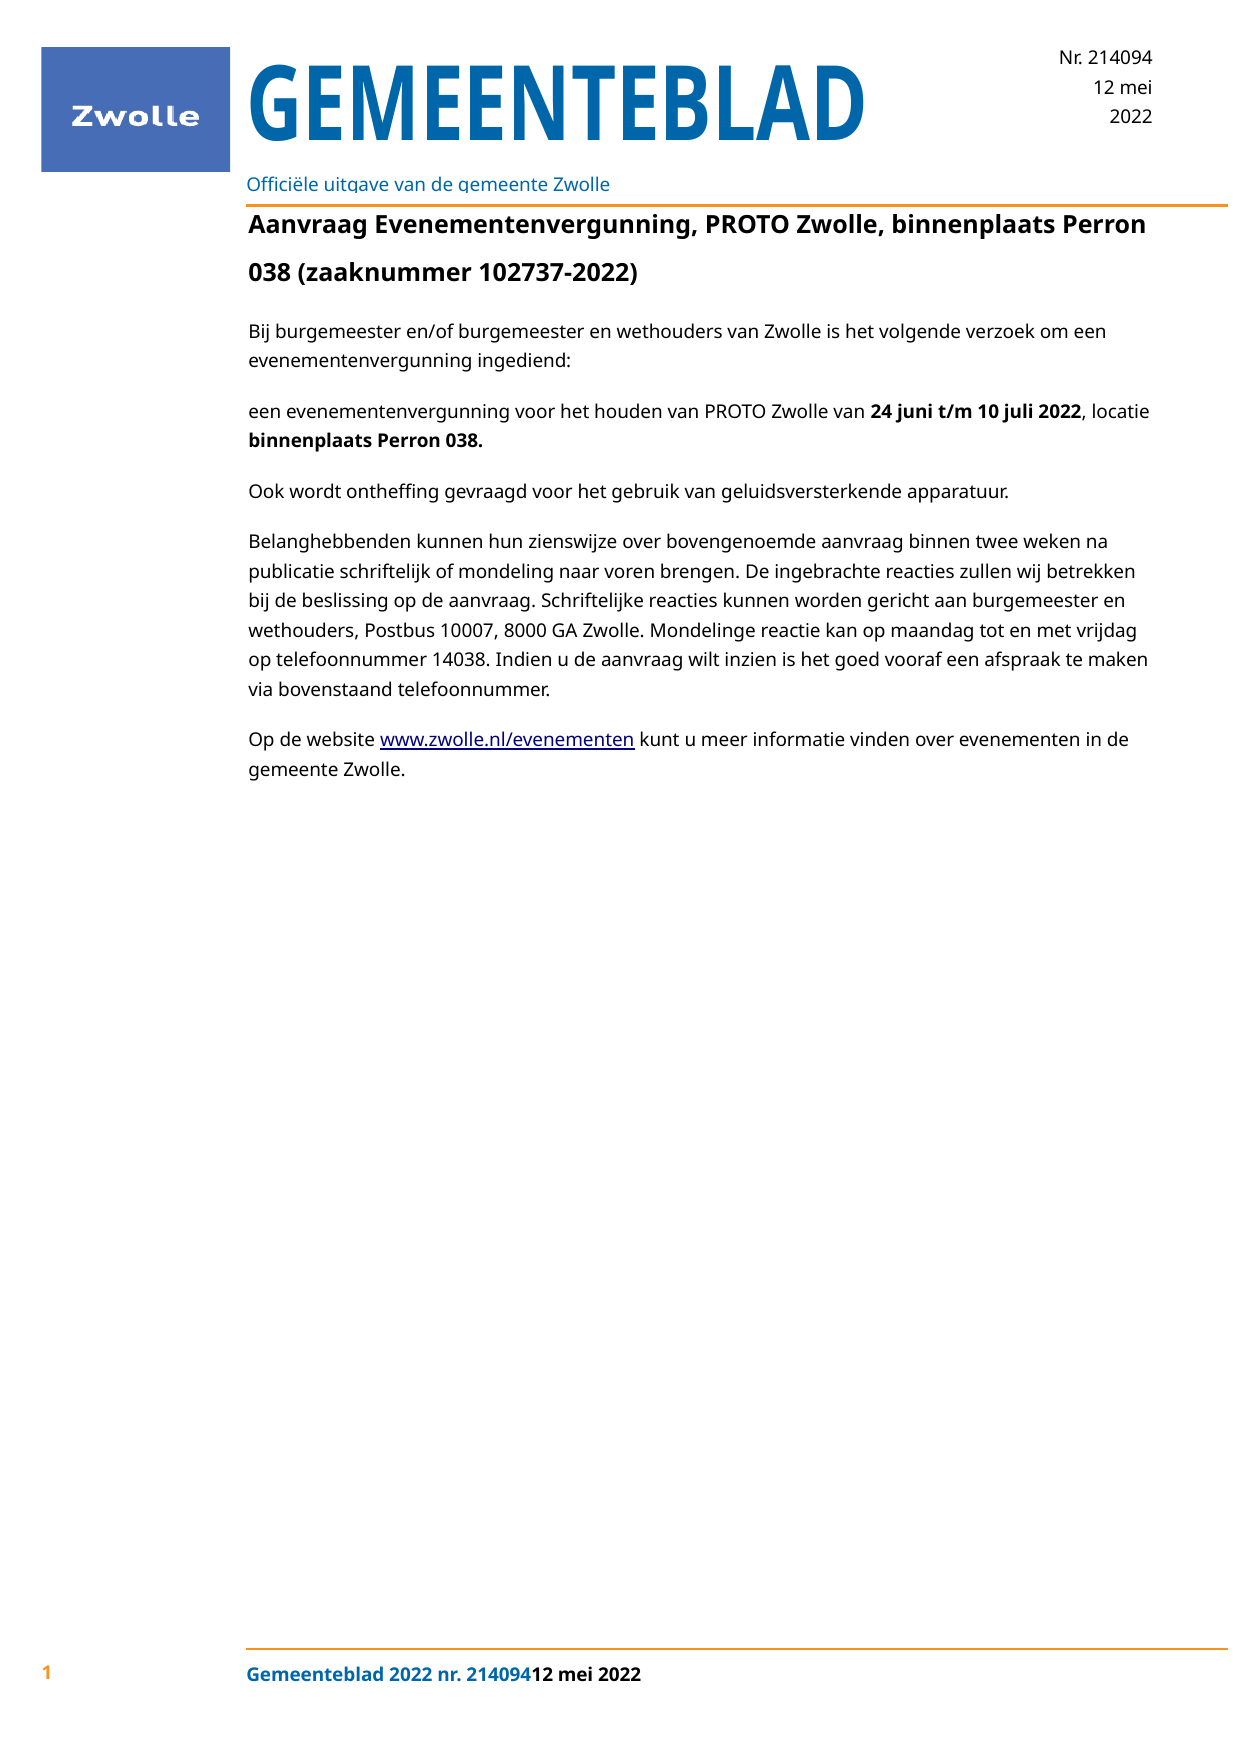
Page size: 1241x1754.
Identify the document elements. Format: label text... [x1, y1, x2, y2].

text Ook wordt ontheffing gevraagd voor het gebruik van geluidsversterkende apparatuur. [248, 478, 1152, 504]
picture [41, 47, 231, 172]
text Belanghebbenden kunnen hun zienswijze over bovengenoemde aanvraag binnen twee weken na publicatie schriftelijk of mondeling naar voren brengen. De ingebrachte reacties zullen wij betrekken bij de beslissing op de aanvraag. Schriftelijke reacties kunnen worden gericht aan burgemeester en wethouders, Postbus 10007, 8000 GA Zwolle. Mondelinge reactie kan op maandag tot en met vrijdag op telefoonnummer 14038. Indien u de aanvraag wilt inzien is het goed vooraf een afspraak te maken via bovenstaand telefoonnummer. [248, 528, 1152, 702]
text een evenementenvergunning voor het houden van PROTO Zwolle van 24 juni t/m 10 juli 2022, locatie binnenplaats Perron 038. [248, 398, 1152, 453]
text Op de website www.zwolle.nl/evenementen kunt u meer informatie vinden over evenementen in de gemeente Zwolle. [248, 727, 1152, 782]
text Aanvraag Evenementenvergunning, PROTO Zwolle, binnenplaats Perron 038 (zaaknummer 102737-2022) [248, 207, 1152, 288]
text Bij burgemeester en/of burgemeester en wethouders van Zwolle is het volgende verzoek om een evenementenvergunning ingediend: [248, 318, 1152, 373]
